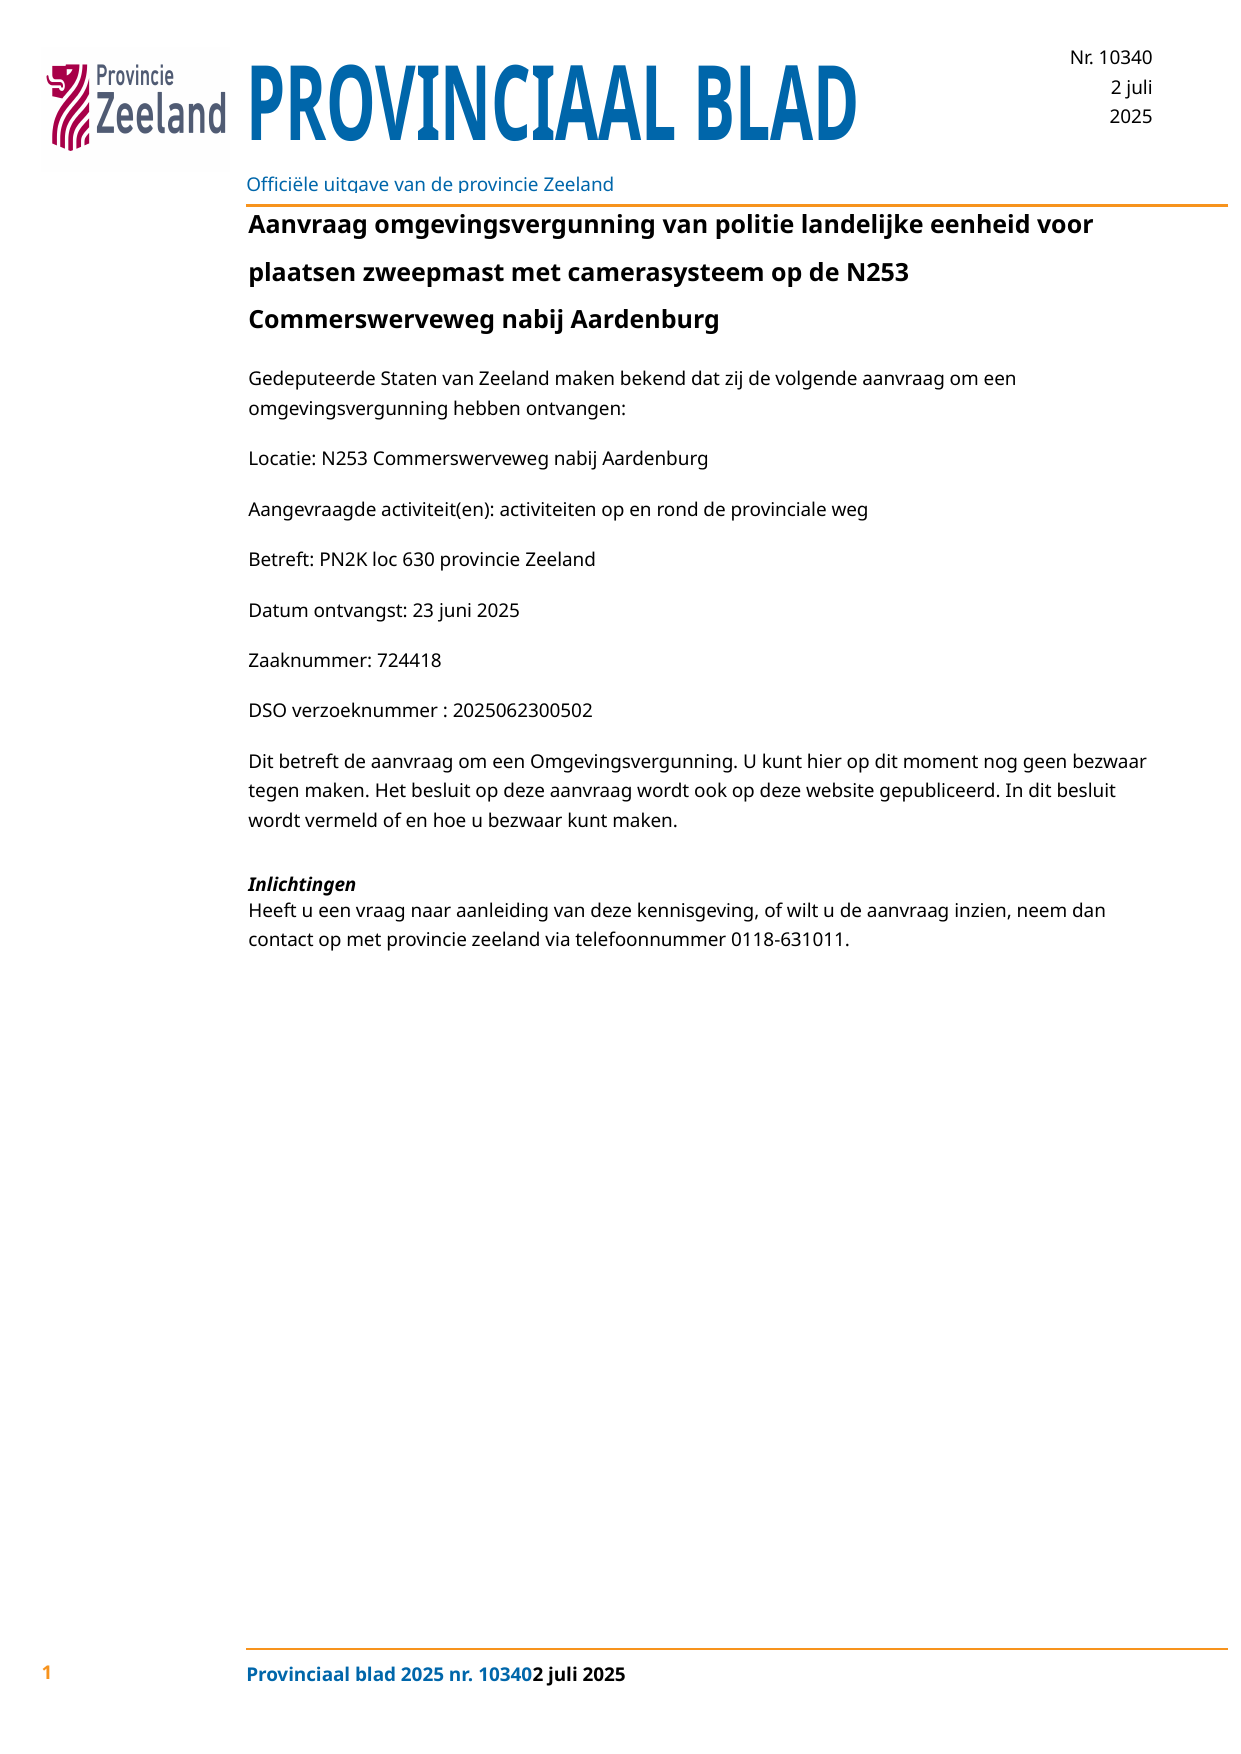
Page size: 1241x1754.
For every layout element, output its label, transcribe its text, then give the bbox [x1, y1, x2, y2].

text Inlichtingen [248, 871, 1152, 897]
text Aangevraagde activiteit(en): activiteiten op en rond de provinciale weg [248, 496, 1152, 522]
text Dit betreft de aanvraag om een Omgevingsvergunning. U kunt hier op dit moment nog geen bezwaar tegen maken. Het besluit op deze aanvraag wordt ook op deze website gepubliceerd. In dit besluit wordt vermeld of en hoe u bezwaar kunt maken. [248, 748, 1152, 833]
text Gedeputeerde Staten van Zeeland maken bekend dat zij de volgende aanvraag om een omgevingsvergunning hebben ontvangen: [248, 366, 1152, 421]
text Datum ontvangst: 23 juni 2025 [248, 597, 1152, 622]
text Heeft u een vraag naar aanleiding van deze kennisgeving, of wilt u de aanvraag inzien, neem dan contact op met provincie zeeland via telefoonnummer 0118-631011. [248, 897, 1152, 952]
picture [41, 47, 231, 172]
text Locatie: N253 Commerswerveweg nabij Aardenburg [248, 446, 1152, 471]
text Aanvraag omgevingsvergunning van politie landelijke eenheid voor plaatsen zweepmast met camerasysteem op de N253 Commerswerveweg nabij Aardenburg [248, 207, 1152, 336]
text Zaaknummer: 724418 [248, 647, 1152, 673]
text Betreft: PN2K loc 630 provincie Zeeland [248, 546, 1152, 572]
text DSO verzoeknummer : 2025062300502 [248, 698, 1152, 723]
